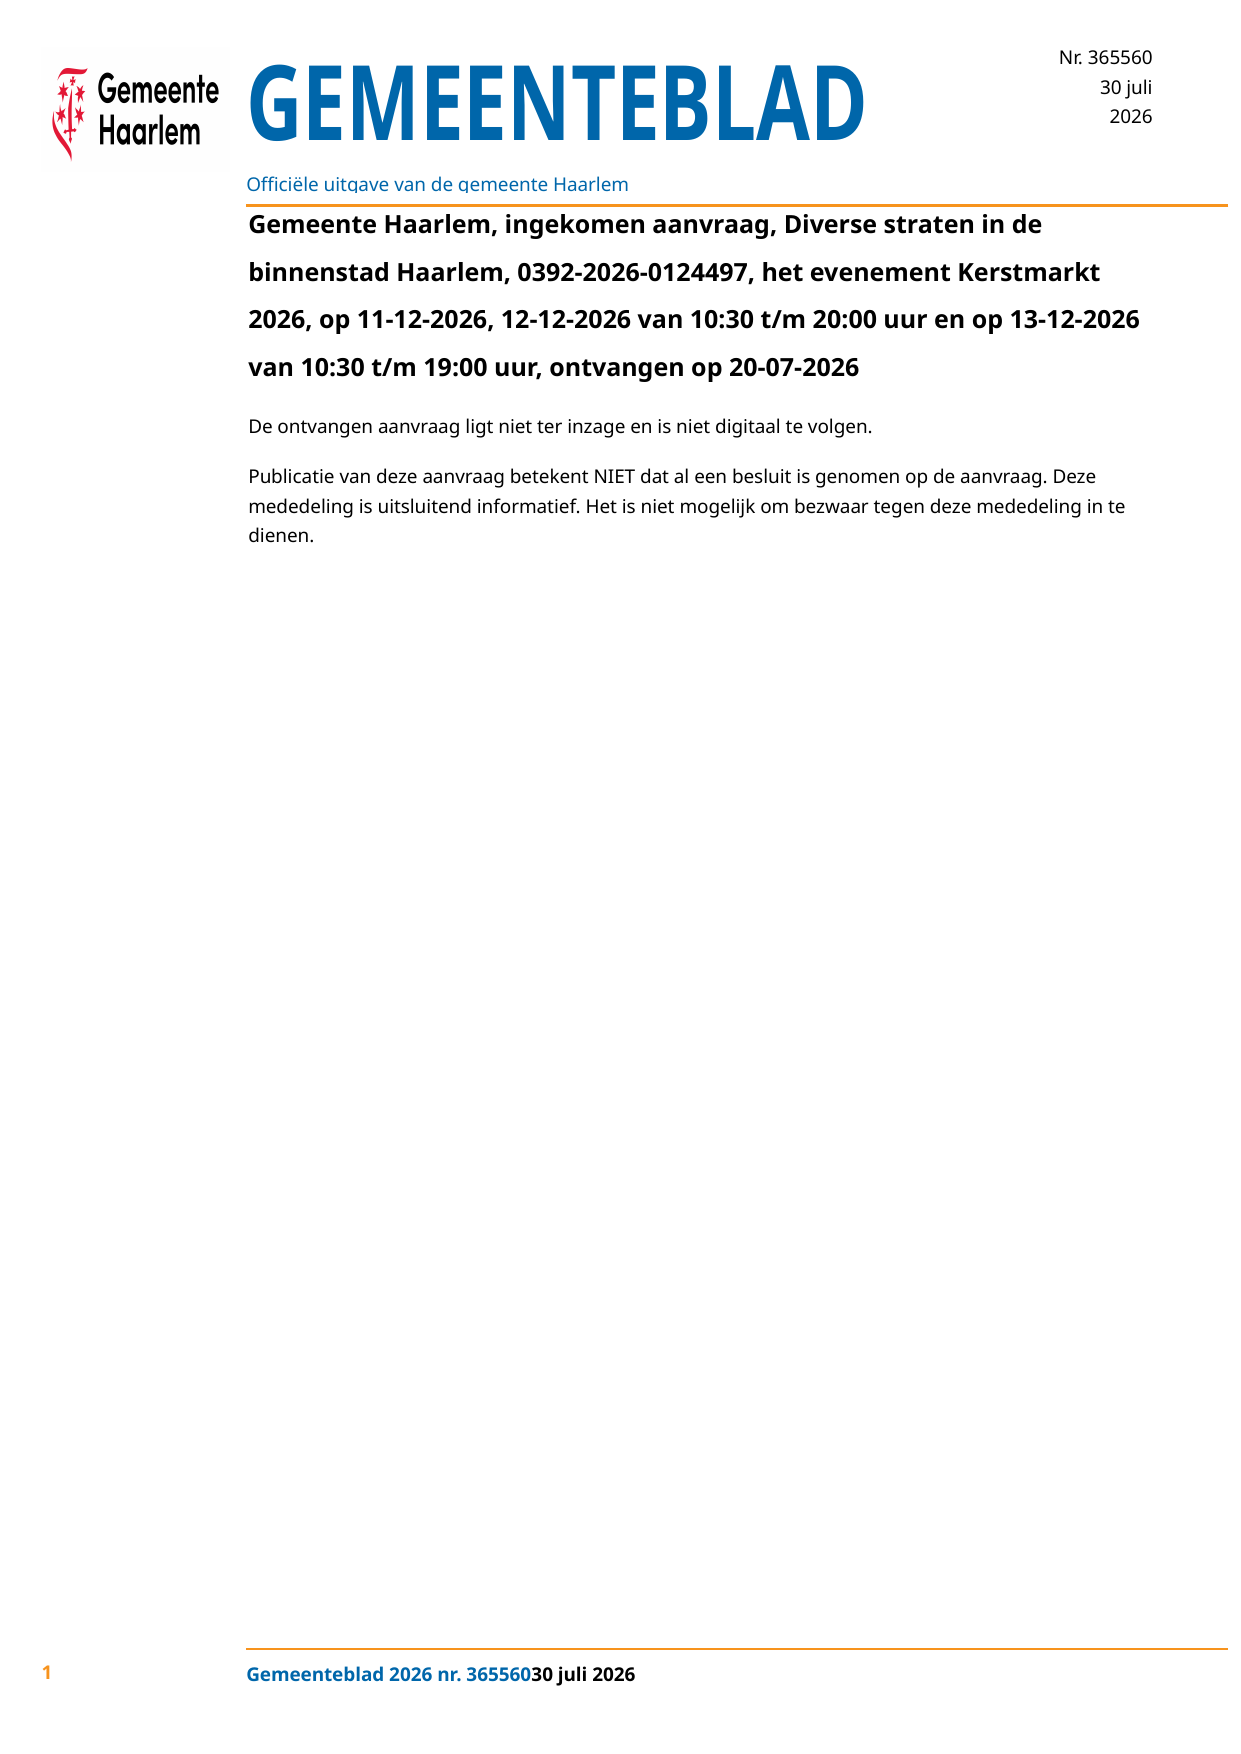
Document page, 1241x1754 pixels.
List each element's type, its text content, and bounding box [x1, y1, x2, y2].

text De ontvangen aanvraag ligt niet ter inzage en is niet digitaal te volgen. [248, 413, 1152, 439]
text Gemeente Haarlem, ingekomen aanvraag, Diverse straten in de binnenstad Haarlem, 0392-2026-0124497, het evenement Kerstmarkt 2026, op 11-12-2026, 12-12-2026 van 10:30 t/m 20:00 uur en op 13-12-2026 van 10:30 t/m 19:00 uur, ontvangen op 20-07-2026 [248, 207, 1152, 384]
text Publicatie van deze aanvraag betekent NIET dat al een besluit is genomen op de aanvraag. Deze mededeling is uitsluitend informatief. Het is niet mogelijk om bezwaar tegen deze mededeling in te dienen. [248, 463, 1152, 548]
picture [41, 47, 231, 172]
